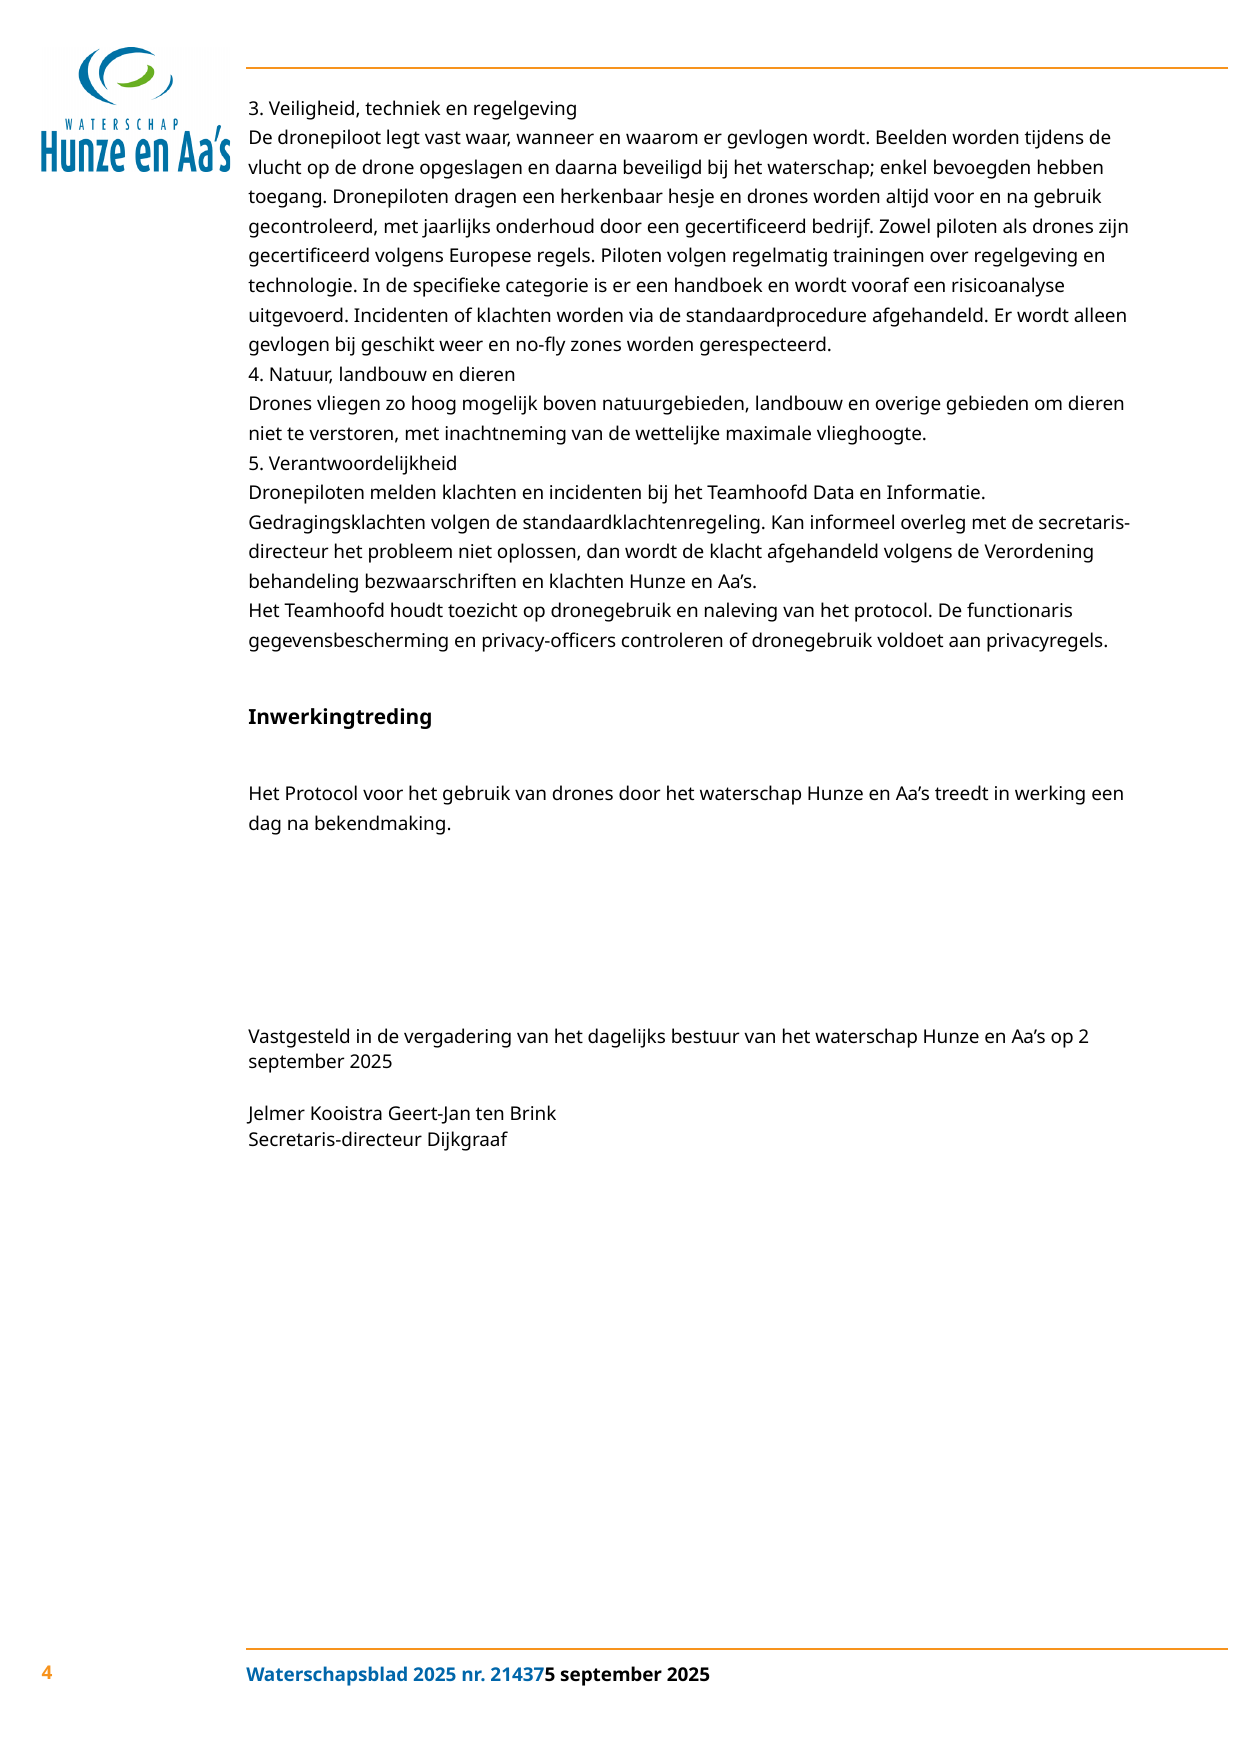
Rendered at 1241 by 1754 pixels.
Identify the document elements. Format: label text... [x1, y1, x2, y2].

text Jelmer Kooistra Geert-Jan ten Brink [248, 1100, 1152, 1126]
text De dronepiloot legt vast waar, wanneer en waarom er gevlogen wordt. Beelden worden tijdens de vlucht op de drone opgeslagen en daarna beveiligd bij het waterschap; enkel bevoegden hebben toegang. Dronepiloten dragen een herkenbaar hesje en drones worden altijd voor en na gebruik gecontroleerd, met jaarlijks onderhoud door een gecertificeerd bedrijf. Zowel piloten als drones zijn gecertificeerd volgens Europese regels. Piloten volgen regelmatig trainingen over regelgeving en technologie. In de specifieke categorie is er een handboek en wordt vooraf een risicoanalyse uitgevoerd. Incidenten of klachten worden via de standaardprocedure afgehandeld. Er wordt alleen gevlogen bij geschikt weer en no-fly zones worden gerespecteerd. [248, 124, 1152, 357]
text Secretaris-directeur Dijkgraaf [248, 1126, 1152, 1152]
picture [183, 163, 191, 172]
picture [47, 154, 51, 172]
text Inwerkingtreding [248, 702, 1152, 731]
text 3. Veiligheid, techniek en regelgeving [248, 95, 1152, 121]
text 5. Verantwoordelijkheid [248, 450, 1152, 476]
picture [41, 47, 231, 172]
text Vastgesteld in de vergadering van het dagelijks bestuur van het waterschap Hunze en Aa’s op 2 september 2025 [248, 1023, 1152, 1074]
text Dronepiloten melden klachten en incidenten bij het Teamhoofd Data en Informatie. Gedragingsklachten volgen de standaardklachtenregeling. Kan informeel overleg met de secretaris-directeur het probleem niet oplossen, dan wordt de klacht afgehandeld volgens de Verordening behandeling bezwaarschriften en klachten Hunze en Aa’s. [248, 479, 1152, 594]
text Het Protocol voor het gebruik van drones door het waterschap Hunze en Aa’s treedt in werking een dag na bekendmaking. [248, 780, 1152, 836]
text 4. Natuur, landbouw en dieren [248, 361, 1152, 387]
text Drones vliegen zo hoog mogelijk boven natuurgebieden, landbouw en overige gebieden om dieren niet te verstoren, met inachtneming van de wettelijke maximale vlieghoogte. [248, 391, 1152, 446]
picture [226, 145, 231, 156]
text Het Teamhoofd houdt toezicht op dronegebruik en naleving van het protocol. De functionaris gegevensbescherming en privacy-officers controleren of dronegebruik voldoet aan privacyregels. [248, 598, 1152, 653]
